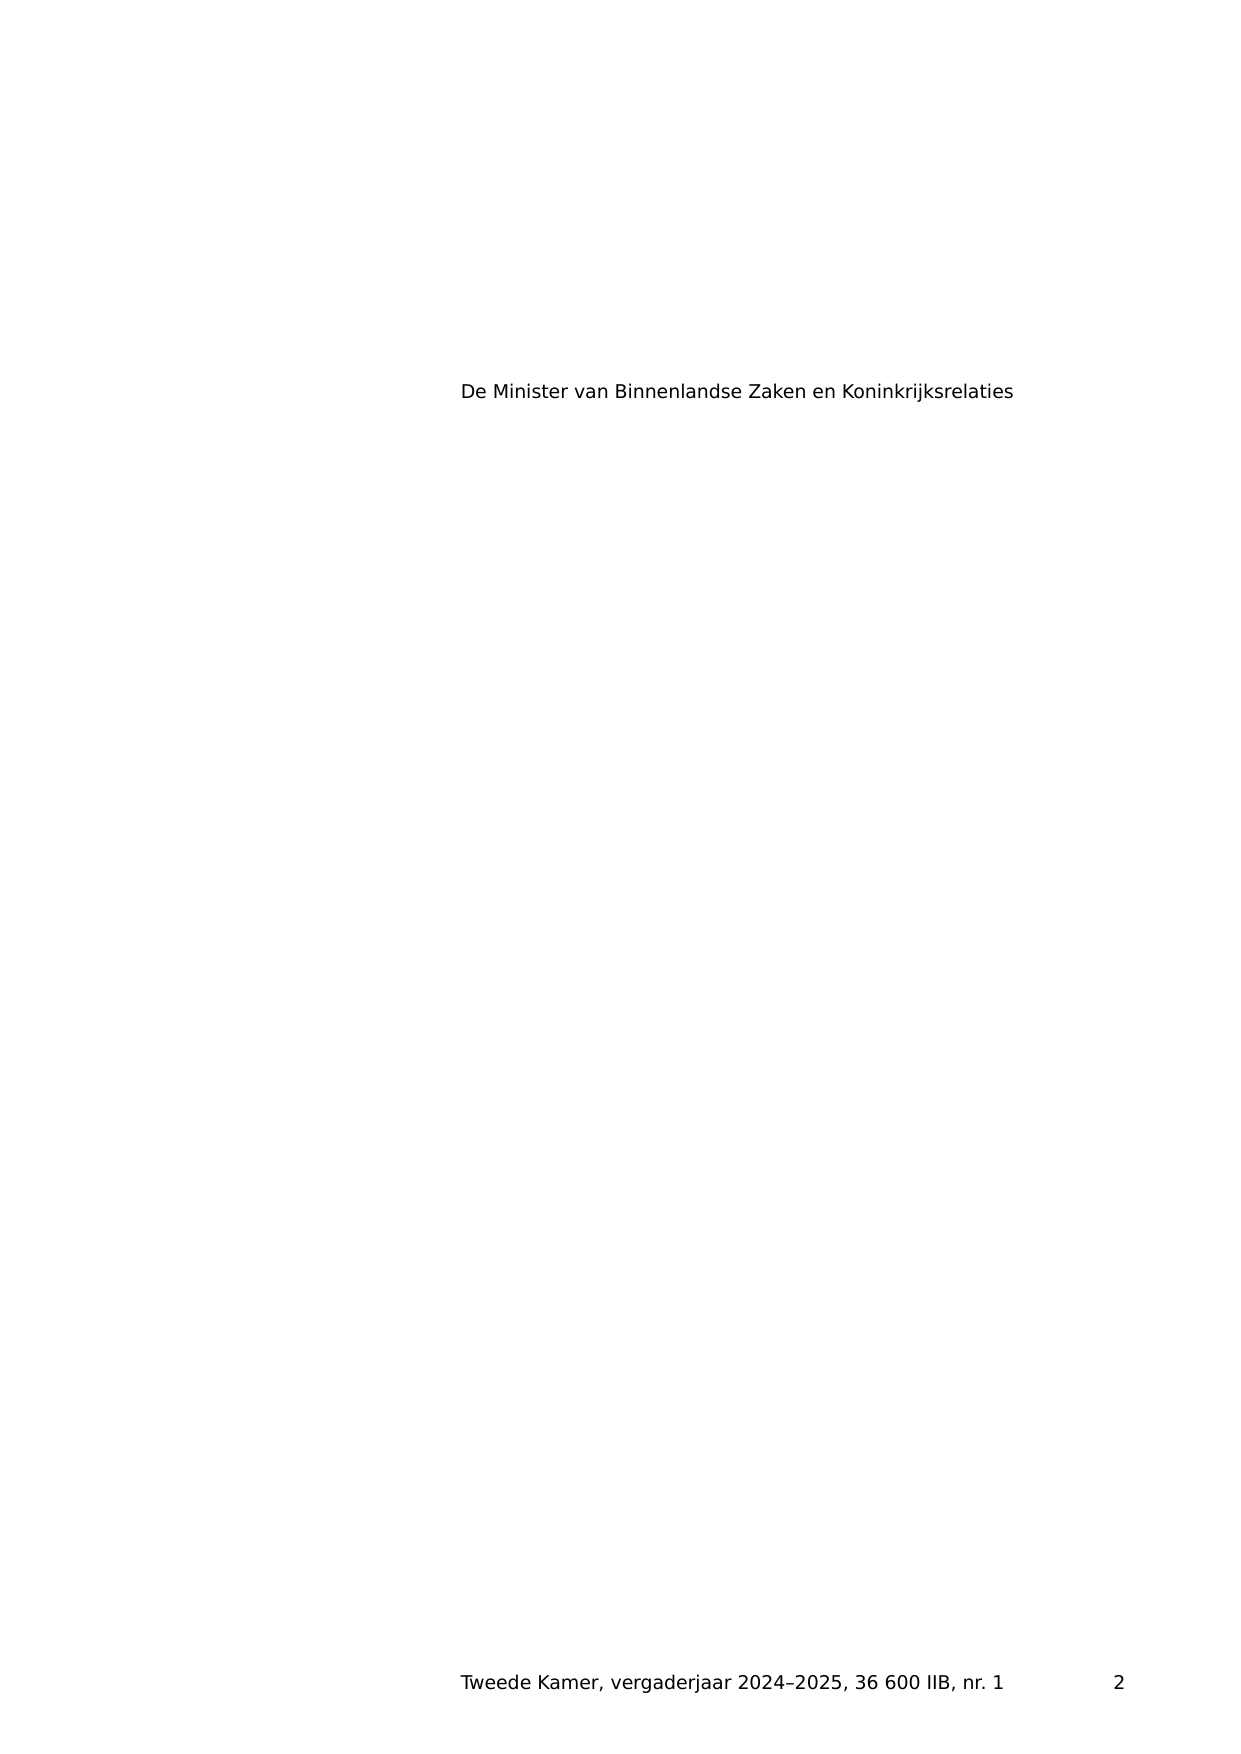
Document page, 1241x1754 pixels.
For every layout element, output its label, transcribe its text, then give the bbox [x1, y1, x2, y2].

text De Minister van Binnenlandse Zaken en Koninkrijksrelaties [461, 381, 1125, 403]
